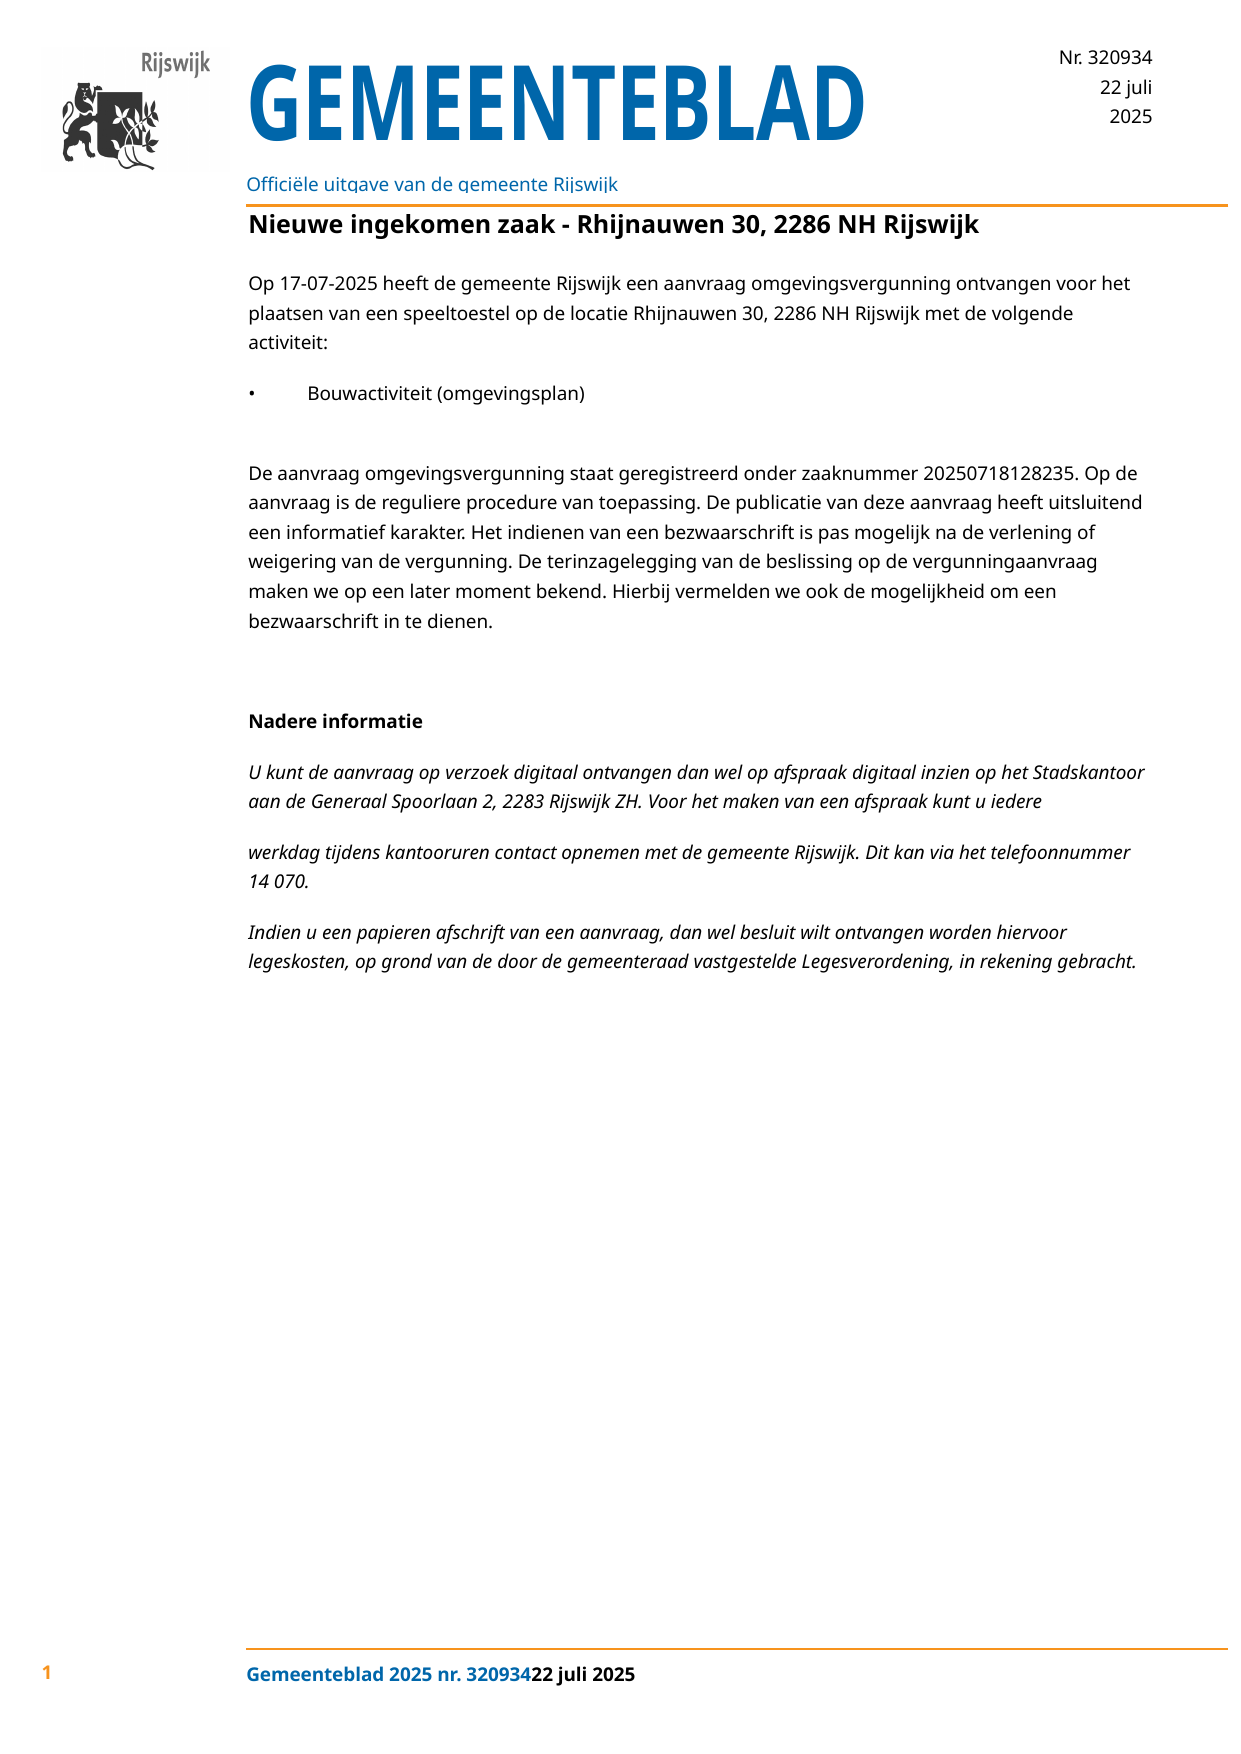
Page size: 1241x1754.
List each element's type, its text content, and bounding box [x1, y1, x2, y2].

text werkdag tijdens kantooruren contact opnemen met de gemeente Rijswijk. Dit kan via het telefoonnummer 14 070. [248, 839, 1152, 894]
text Nadere informatie [248, 709, 1152, 734]
list Bouwactiviteit (omgevingsplan) [248, 380, 1152, 406]
text De aanvraag omgevingsvergunning staat geregistreerd onder zaaknummer 20250718128235. Op de aanvraag is de reguliere procedure van toepassing. De publicatie van deze aanvraag heeft uitsluitend een informatief karakter. Het indienen van een bezwaarschrift is pas mogelijk na de verlening of weigering van de vergunning. De terinzagelegging van de beslissing op de vergunningaanvraag maken we op een later moment bekend. Hierbij vermelden we ook de mogelijkheid om een bezwaarschrift in te dienen. [248, 460, 1152, 633]
text Op 17-07-2025 heeft de gemeente Rijswijk een aanvraag omgevingsvergunning ontvangen voor het plaatsen van een speeltoestel op de locatie Rhijnauwen 30, 2286 NH Rijswijk met de volgende activiteit: [248, 270, 1152, 355]
text U kunt de aanvraag op verzoek digitaal ontvangen dan wel op afspraak digitaal inzien op het Stadskantoor aan de Generaal Spoorlaan 2, 2283 Rijswijk ZH. Voor het maken van een afspraak kunt u iedere [248, 759, 1152, 814]
picture [41, 47, 231, 172]
text Nieuwe ingekomen zaak - Rhijnauwen 30, 2286 NH Rijswijk [248, 207, 1152, 241]
text Indien u een papieren afschrift van een aanvraag, dan wel besluit wilt ontvangen worden hiervoor legeskosten, op grond van de door de gemeenteraad vastgestelde Legesverordening, in rekening gebracht. [248, 919, 1152, 974]
